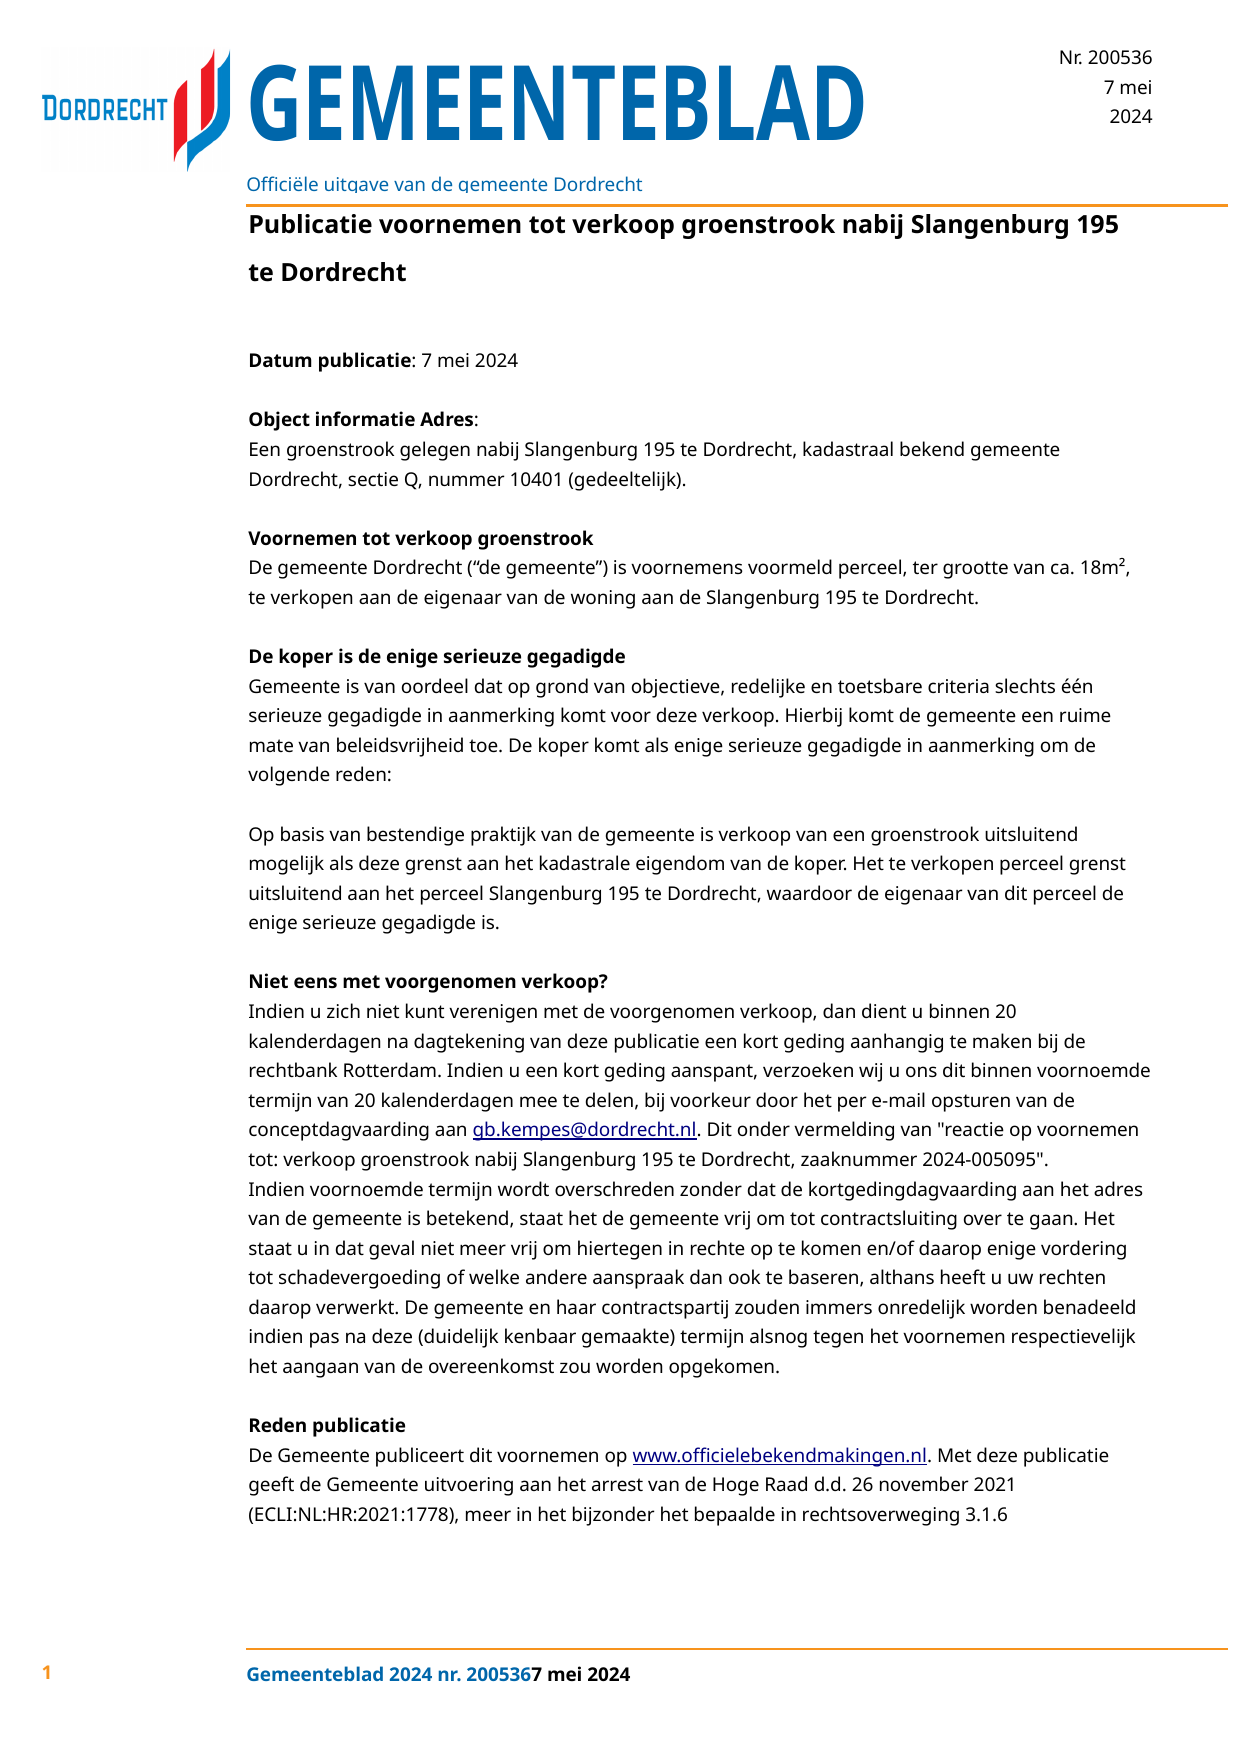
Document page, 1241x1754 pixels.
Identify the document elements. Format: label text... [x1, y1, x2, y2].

text Gemeente is van oordeel dat op grond van objectieve, redelijke en toetsbare criteria slechts één serieuze gegadigde in aanmerking komt voor deze verkoop. Hierbij komt de gemeente een ruime mate van beleidsvrijheid toe. De koper komt als enige serieuze gegadigde in aanmerking om de volgende reden: [248, 673, 1152, 787]
text Reden publicatie [248, 1412, 1152, 1438]
text De koper is de enige serieuze gegadigde [248, 643, 1152, 669]
text Publicatie voornemen tot verkoop groenstrook nabij Slangenburg 195 te Dordrecht [248, 207, 1152, 288]
text De Gemeente publiceert dit voornemen op www.officielebekendmakingen.nl. Met deze publicatie geeft de Gemeente uitvoering aan het arrest van de Hoge Raad d.d. 26 november 2021 (ECLI:NL:HR:2021:1778), meer in het bijzonder het bepaalde in rechtsoverweging 3.1.6 [248, 1442, 1152, 1527]
text Niet eens met voorgenomen verkoop? [248, 969, 1152, 994]
text Voornemen tot verkoop groenstrook [248, 525, 1152, 551]
text Indien u zich niet kunt verenigen met de voorgenomen verkoop, dan dient u binnen 20 kalenderdagen na dagtekening van deze publicatie een kort geding aanhangig te maken bij de rechtbank Rotterdam. Indien u een kort geding aanspant, verzoeken wij u ons dit binnen voornoemde termijn van 20 kalenderdagen mee te delen, bij voorkeur door het per e-mail opsturen van de conceptdagvaarding aan gb.kempes@dordrecht.nl. Dit onder vermelding van "reactie op voornemen tot: verkoop groenstrook nabij Slangenburg 195 te Dordrecht, zaaknummer 2024-005095". [248, 998, 1152, 1172]
text Indien voornoemde termijn wordt overschreden zonder dat de kortgedingdagvaarding aan het adres van de gemeente is betekend, staat het de gemeente vrij om tot contractsluiting over te gaan. Het staat u in dat geval niet meer vrij om hiertegen in rechte op te komen en/of daarop enige vordering tot schadevergoeding of welke andere aanspraak dan ook te baseren, althans heeft u uw rechten daarop verwerkt. De gemeente en haar contractspartij zouden immers onredelijk worden benadeeld indien pas na deze (duidelijk kenbaar gemaakte) termijn alsnog tegen het voornemen respectievelijk het aangaan van de overeenkomst zou worden opgekomen. [248, 1176, 1152, 1379]
text Datum publicatie: 7 mei 2024 [248, 347, 1152, 373]
text Op basis van bestendige praktijk van de gemeente is verkoop van een groenstrook uitsluitend mogelijk als deze grenst aan het kadastrale eigendom van de koper. Het te verkopen perceel grenst uitsluitend aan het perceel Slangenburg 195 te Dordrecht, waardoor de eigenaar van dit perceel de enige serieuze gegadigde is. [248, 821, 1152, 935]
picture [41, 47, 231, 172]
text De gemeente Dordrecht (“de gemeente”) is voornemens voormeld perceel, ter grootte van ca. 18m², te verkopen aan de eigenaar van de woning aan de Slangenburg 195 te Dordrecht. [248, 554, 1152, 610]
text Een groenstrook gelegen nabij Slangenburg 195 te Dordrecht, kadastraal bekend gemeente Dordrecht, sectie Q, nummer 10401 (gedeeltelijk). [248, 436, 1152, 492]
text Object informatie Adres: [248, 407, 1152, 432]
